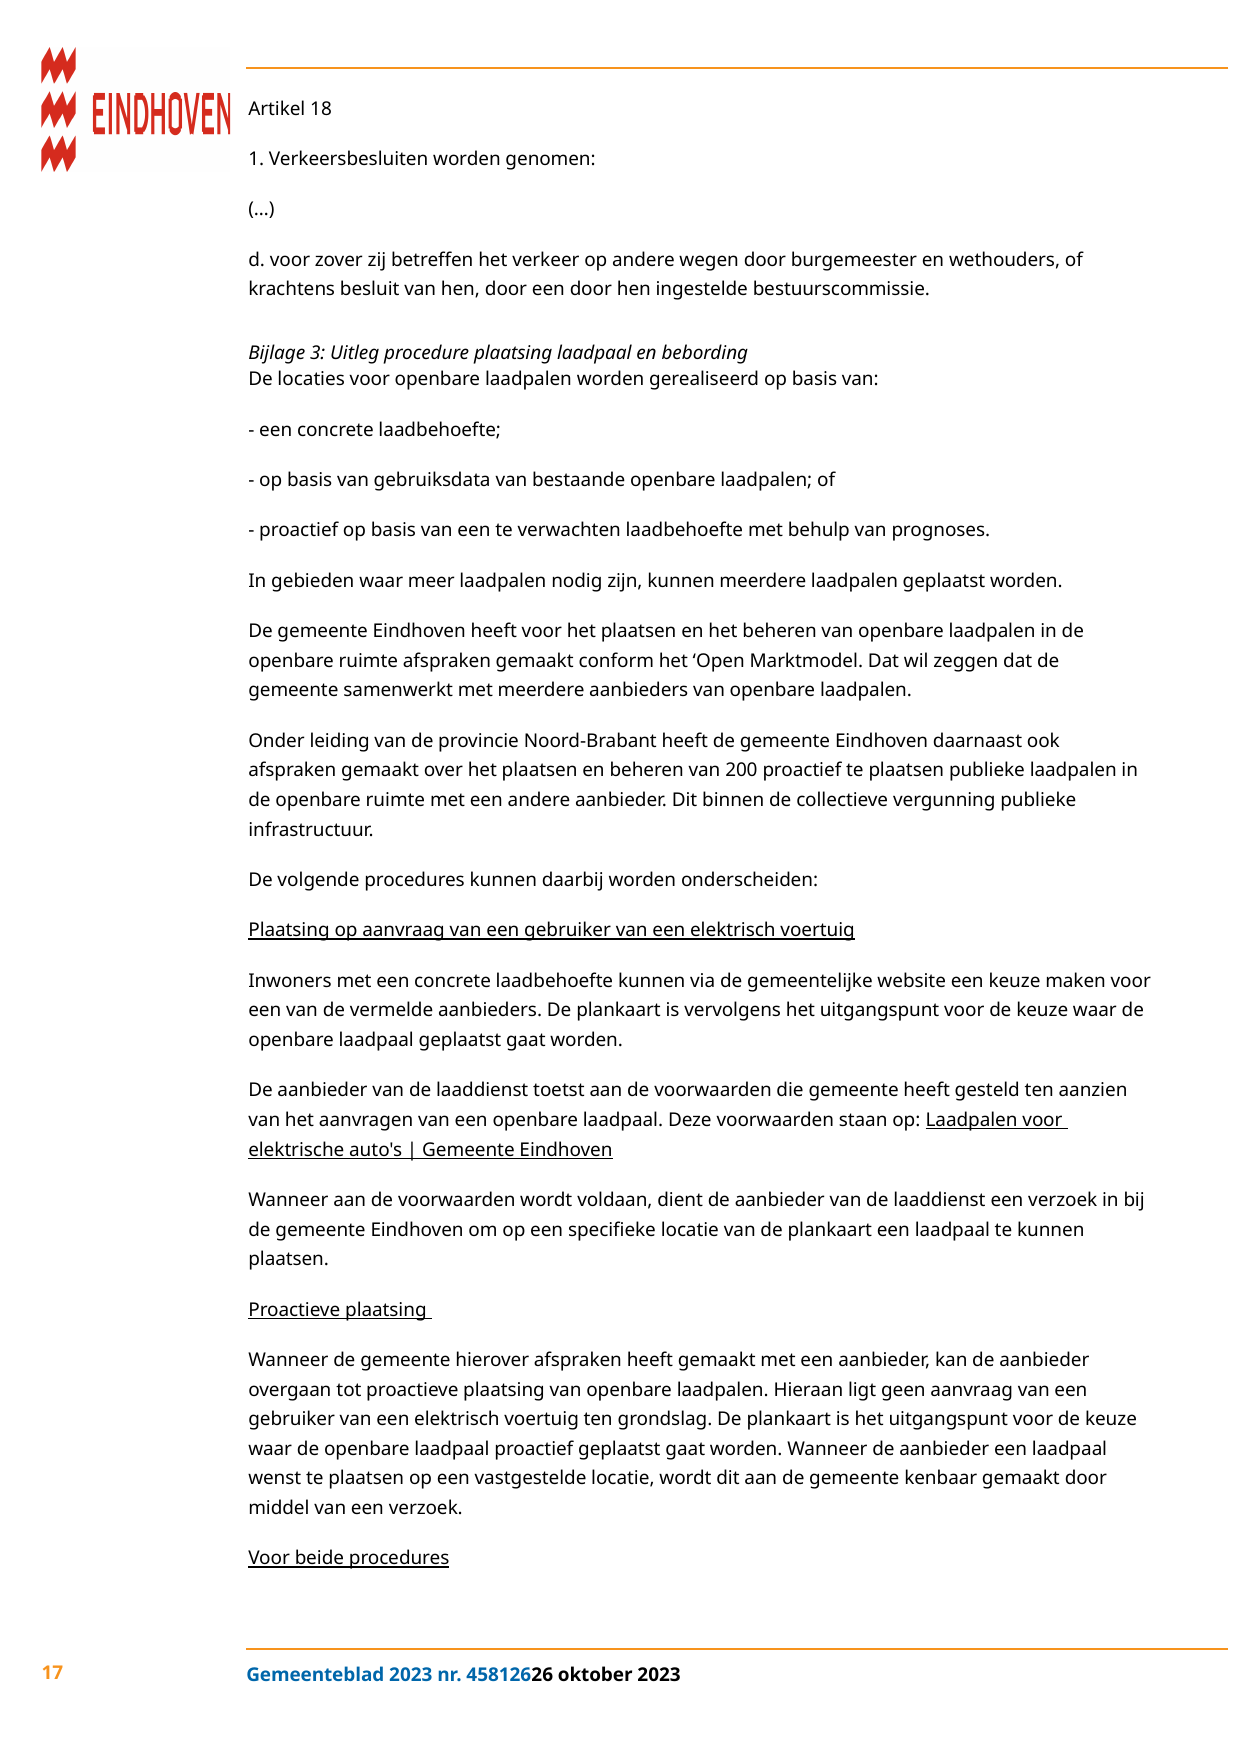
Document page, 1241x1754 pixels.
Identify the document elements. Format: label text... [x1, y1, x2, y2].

text Inwoners met een concrete laadbehoefte kunnen via de gemeentelijke website een keuze maken voor een van de vermelde aanbieders. De plankaart is vervolgens het uitgangspunt voor de keuze waar de openbare laadpaal geplaatst gaat worden. [248, 967, 1152, 1052]
text d. voor zover zij betreffen het verkeer op andere wegen door burgemeester en wethouders, of krachtens besluit van hen, door een door hen ingestelde bestuurscommissie. [248, 246, 1152, 301]
text Bijlage 3: Uitleg procedure plaatsing laadpaal en bebording [248, 339, 1152, 365]
text Plaatsing op aanvraag van een gebruiker van een elektrisch voertuig [248, 917, 1152, 942]
text In gebieden waar meer laadpalen nodig zijn, kunnen meerdere laadpalen geplaatst worden. [248, 567, 1152, 593]
text Voor beide procedures [248, 1544, 1152, 1570]
text De gemeente Eindhoven heeft voor het plaatsen en het beheren van openbare laadpalen in de openbare ruimte afspraken gemaakt conform het ‘Open Marktmodel. Dat wil zeggen dat de gemeente samenwerkt met meerdere aanbieders van openbare laadpalen. [248, 617, 1152, 702]
text 1. Verkeersbesluiten worden genomen: [248, 145, 1152, 171]
text De locaties voor openbare laadpalen worden gerealiseerd op basis van: [248, 365, 1152, 391]
text Artikel 18 [248, 95, 1152, 121]
text (…) [248, 196, 1152, 221]
text Wanneer aan de voorwaarden wordt voldaan, dient de aanbieder van de laaddienst een verzoek in bij de gemeente Eindhoven om op een specifieke locatie van de plankaart een laadpaal te kunnen plaatsen. [248, 1186, 1152, 1271]
text - op basis van gebruiksdata van bestaande openbare laadpalen; of [248, 466, 1152, 492]
text - een concrete laadbehoefte; [248, 416, 1152, 441]
text Proactieve plaatsing [248, 1296, 1152, 1321]
text Onder leiding van de provincie Noord-Brabant heeft de gemeente Eindhoven daarnaast ook afspraken gemaakt over het plaatsen en beheren van 200 proactief te plaatsen publieke laadpalen in de openbare ruimte met een andere aanbieder. Dit binnen de collectieve vergunning publieke infrastructuur. [248, 727, 1152, 841]
text - proactief op basis van een te verwachten laadbehoefte met behulp van prognoses. [248, 517, 1152, 542]
text De volgende procedures kunnen daarbij worden onderscheiden: [248, 866, 1152, 892]
text De aanbieder van de laaddienst toetst aan de voorwaarden die gemeente heeft gesteld ten aanzien van het aanvragen van een openbare laadpaal. Deze voorwaarden staan op: Laadpalen voor elektrische auto's | Gemeente Eindhoven [248, 1077, 1152, 1161]
picture [41, 47, 231, 172]
text Wanneer de gemeente hierover afspraken heeft gemaakt met een aanbieder, kan de aanbieder overgaan tot proactieve plaatsing van openbare laadpalen. Hieraan ligt geen aanvraag van een gebruiker van een elektrisch voertuig ten grondslag. De plankaart is het uitgangspunt voor de keuze waar de openbare laadpaal proactief geplaatst gaat worden. Wanneer de aanbieder een laadpaal wenst te plaatsen op een vastgestelde locatie, wordt dit aan de gemeente kenbaar gemaakt door middel van een verzoek. [248, 1346, 1152, 1520]
